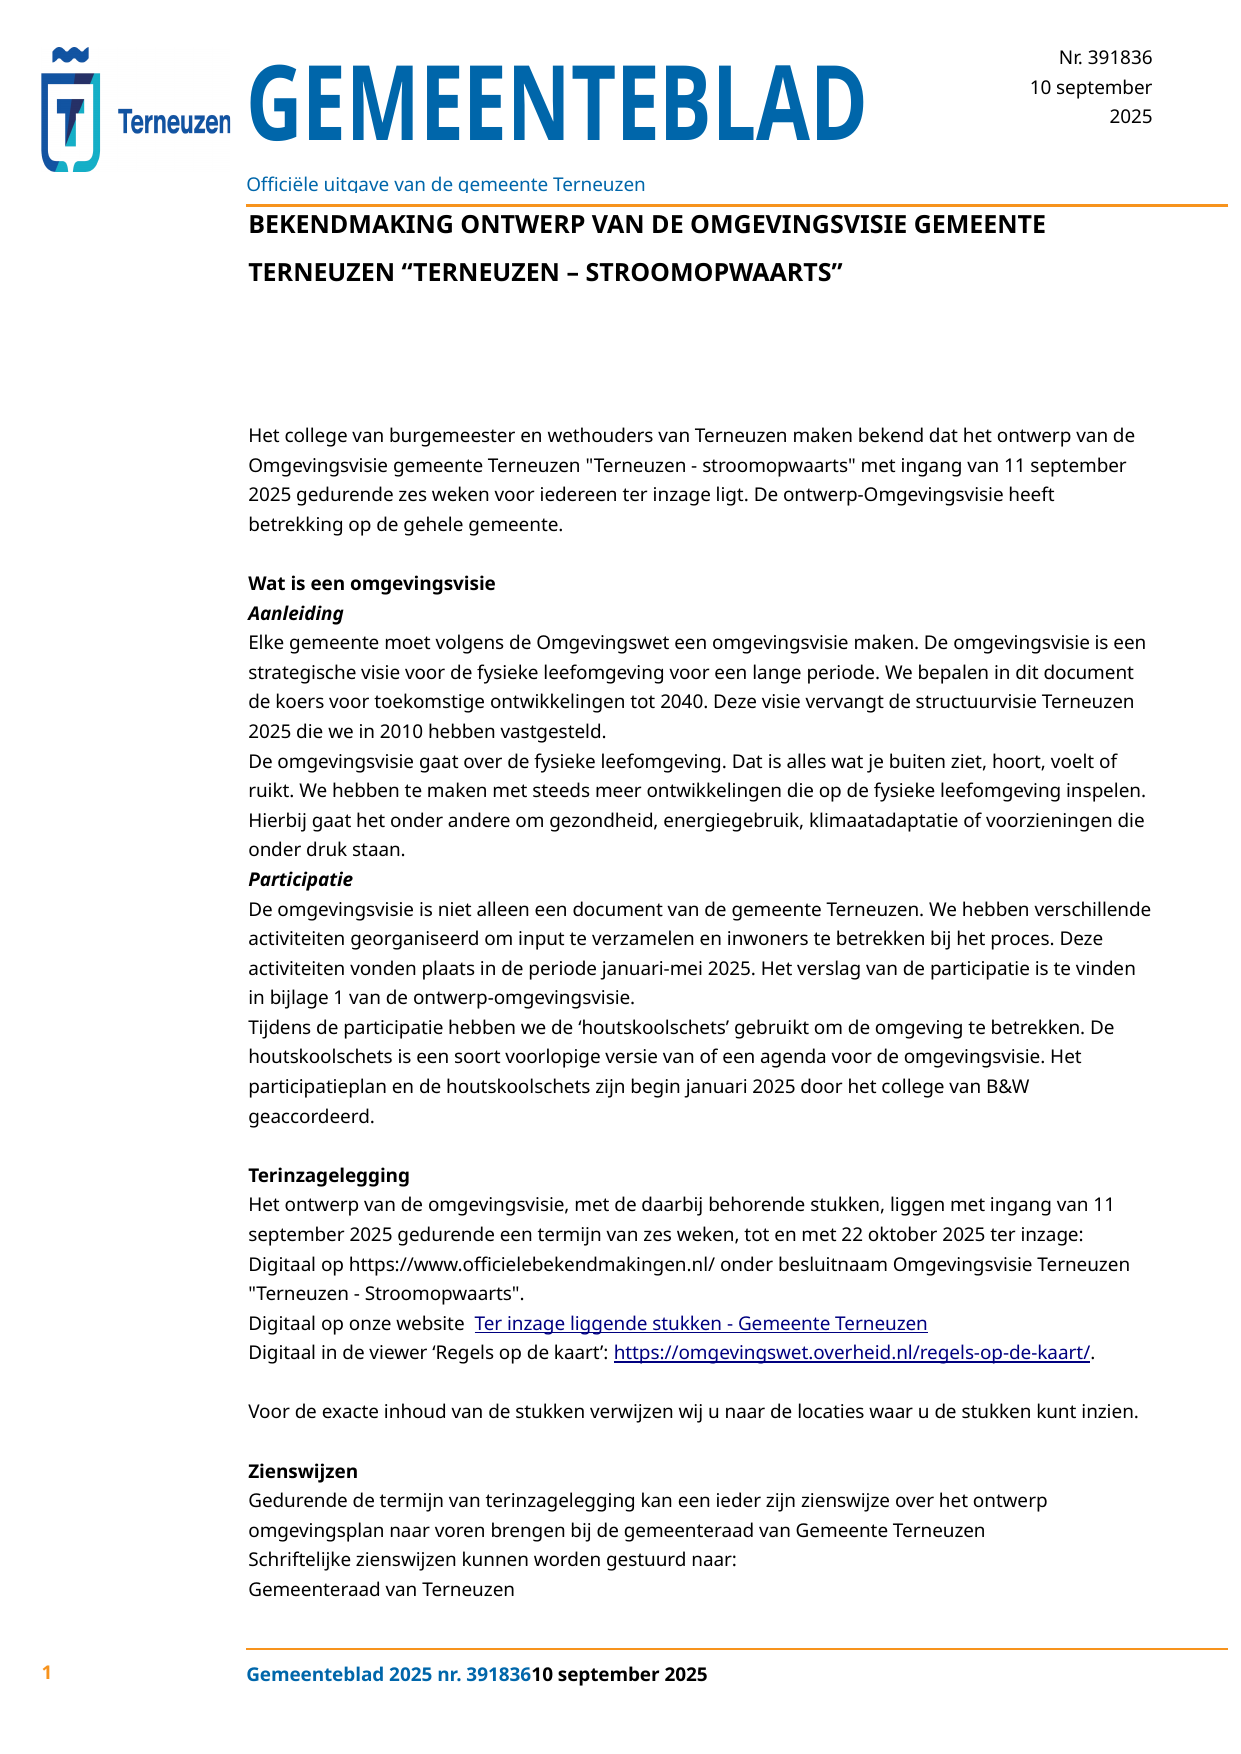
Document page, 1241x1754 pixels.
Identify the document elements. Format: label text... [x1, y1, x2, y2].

text Voor de exacte inhoud van de stukken verwijzen wij u naar de locaties waar u de stukken kunt inzien. [248, 1399, 1152, 1424]
text Schriftelijke zienswijzen kunnen worden gestuurd naar: [248, 1547, 1152, 1572]
text Elke gemeente moet volgens de Omgevingswet een omgevingsvisie maken. De omgevingsvisie is een strategische visie voor de fysieke leefomgeving voor een lange periode. We bepalen in dit document de koers voor toekomstige ontwikkelingen tot 2040. Deze visie vervangt de structuurvisie Terneuzen 2025 die we in 2010 hebben vastgesteld. [248, 629, 1152, 744]
text Digitaal op https://www.officielebekendmakingen.nl/ onder besluitnaam Omgevingsvisie Terneuzen "Terneuzen - Stroomopwaarts". [248, 1251, 1152, 1306]
picture [41, 47, 231, 172]
text De omgevingsvisie gaat over de fysieke leefomgeving. Dat is alles wat je buiten ziet, hoort, voelt of ruikt. We hebben te maken met steeds meer ontwikkelingen die op de fysieke leefomgeving inspelen. Hierbij gaat het onder andere om gezondheid, energiegebruik, klimaatadaptatie of voorzieningen die onder druk staan. [248, 748, 1152, 862]
text Het college van burgemeester en wethouders van Terneuzen maken bekend dat het ontwerp van de Omgevingsvisie gemeente Terneuzen "Terneuzen - stroomopwaarts" met ingang van 11 september 2025 gedurende zes weken voor iedereen ter inzage ligt. De ontwerp-Omgevingsvisie heeft betrekking op de gehele gemeente. [248, 422, 1152, 537]
text Zienswijzen [248, 1458, 1152, 1484]
text Aanleiding [248, 600, 1152, 626]
text Gemeenteraad van Terneuzen [248, 1576, 1152, 1602]
text Terinzagelegging [248, 1162, 1152, 1188]
text De omgevingsvisie is niet alleen een document van de gemeente Terneuzen. We hebben verschillende activiteiten georganiseerd om input te verzamelen en inwoners te betrekken bij het proces. Deze activiteiten vonden plaats in de periode januari-mei 2025. Het verslag van de participatie is te vinden in bijlage 1 van de ontwerp-omgevingsvisie. [248, 896, 1152, 1010]
text Participatie [248, 866, 1152, 892]
text Digitaal op onze website Ter inzage liggende stukken - Gemeente Terneuzen [248, 1310, 1152, 1336]
text Digitaal in de viewer ‘Regels op de kaart’: https://omgevingswet.overheid.nl/regels-op-de-kaart/. [248, 1339, 1152, 1365]
text Het ontwerp van de omgevingsvisie, met de daarbij behorende stukken, liggen met ingang van 11 september 2025 gedurende een termijn van zes weken, tot en met 22 oktober 2025 ter inzage: [248, 1192, 1152, 1247]
text BEKENDMAKING ONTWERP VAN DE OMGEVINGSVISIE GEMEENTE TERNEUZEN “TERNEUZEN – STROOMOPWAARTS” [248, 207, 1152, 288]
text Tijdens de participatie hebben we de ‘houtskoolschets’ gebruikt om de omgeving te betrekken. De houtskoolschets is een soort voorlopige versie van of een agenda voor de omgevingsvisie. Het participatieplan en de houtskoolschets zijn begin januari 2025 door het college van B&W geaccordeerd. [248, 1014, 1152, 1129]
text Gedurende de termijn van terinzagelegging kan een ieder zijn zienswijze over het ontwerp omgevingsplan naar voren brengen bij de gemeenteraad van Gemeente Terneuzen [248, 1487, 1152, 1543]
text Wat is een omgevingsvisie [248, 570, 1152, 596]
